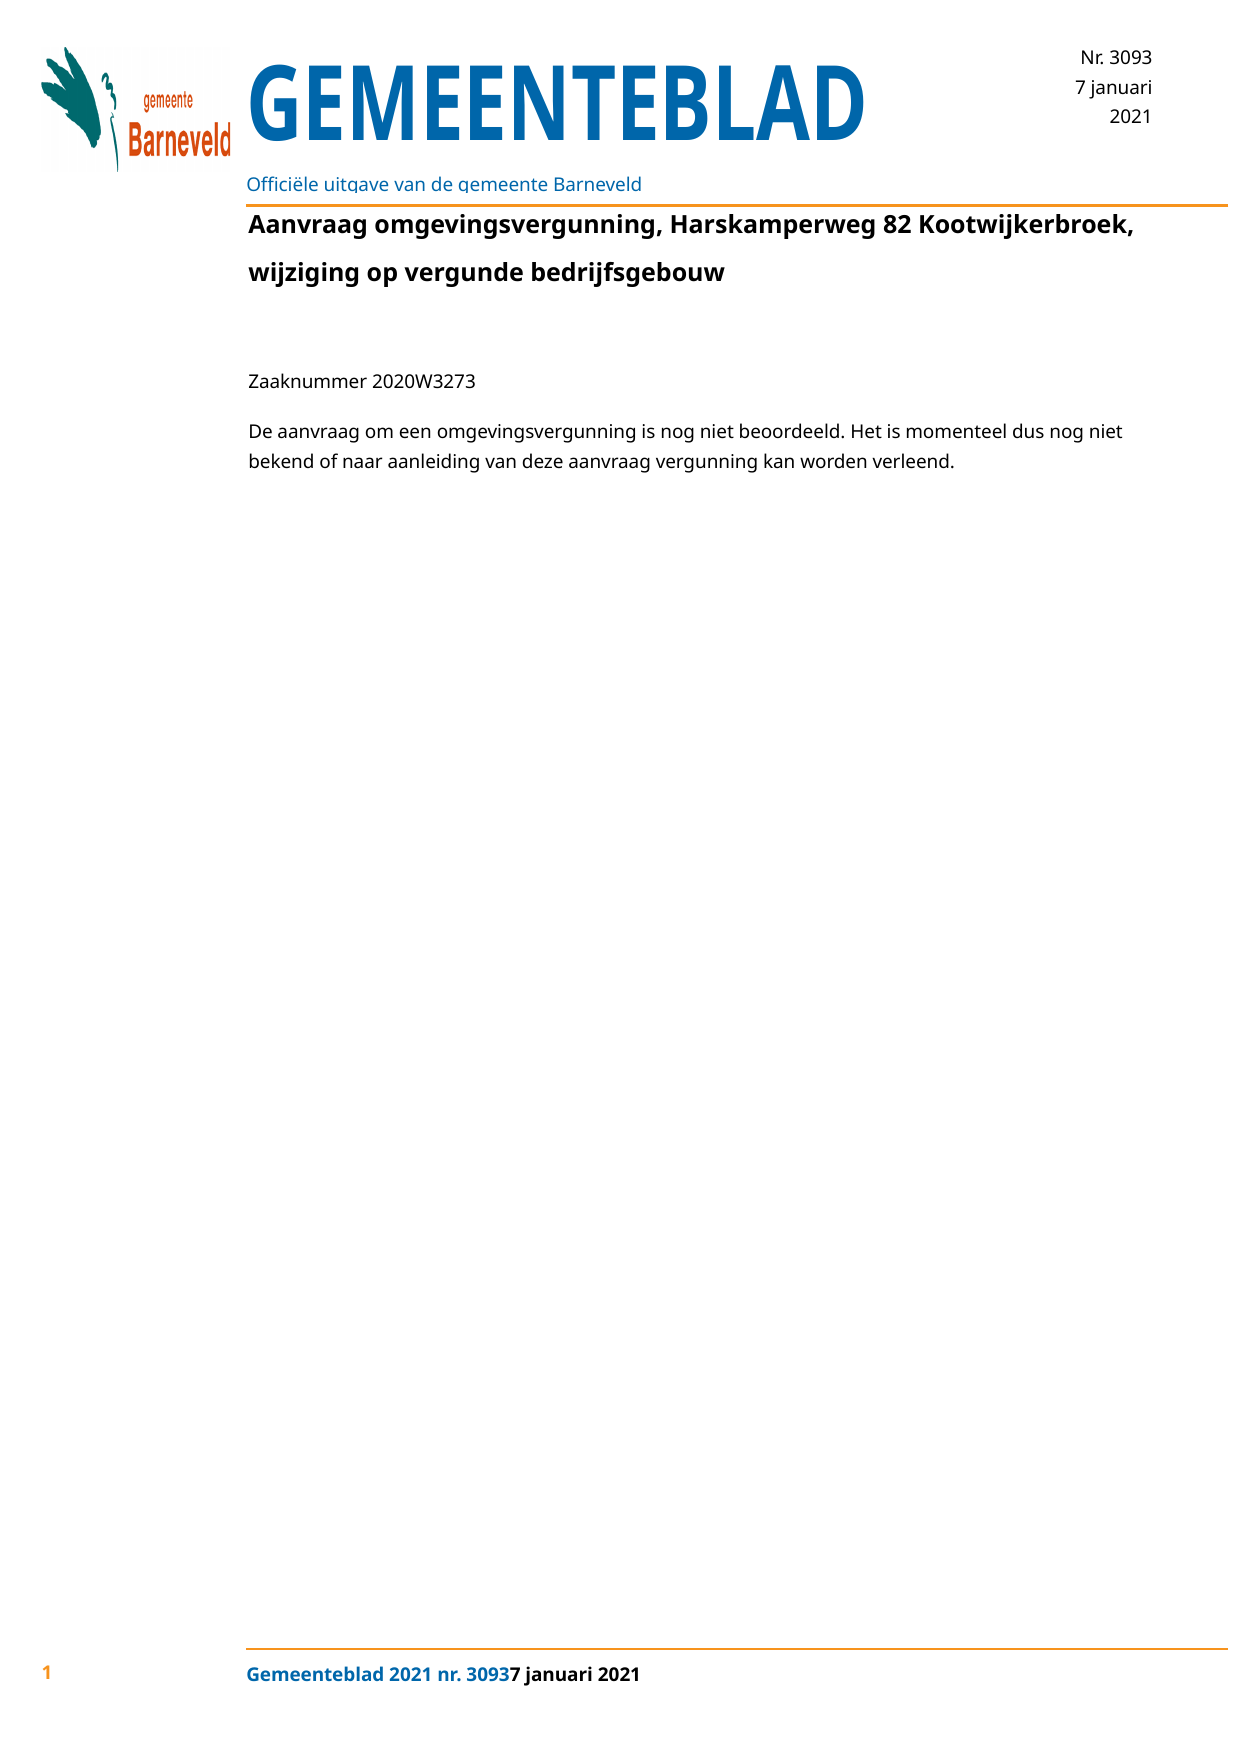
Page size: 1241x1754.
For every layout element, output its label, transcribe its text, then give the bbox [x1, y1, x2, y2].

text Zaaknummer 2020W3273 [248, 368, 1152, 394]
text Aanvraag omgevingsvergunning, Harskamperweg 82 Kootwijkerbroek, wijziging op vergunde bedrijfsgebouw [248, 207, 1152, 288]
text De aanvraag om een omgevingsvergunning is nog niet beoordeeld. Het is momenteel dus nog niet bekend of naar aanleiding van deze aanvraag vergunning kan worden verleend. [248, 419, 1152, 474]
picture [41, 47, 231, 172]
